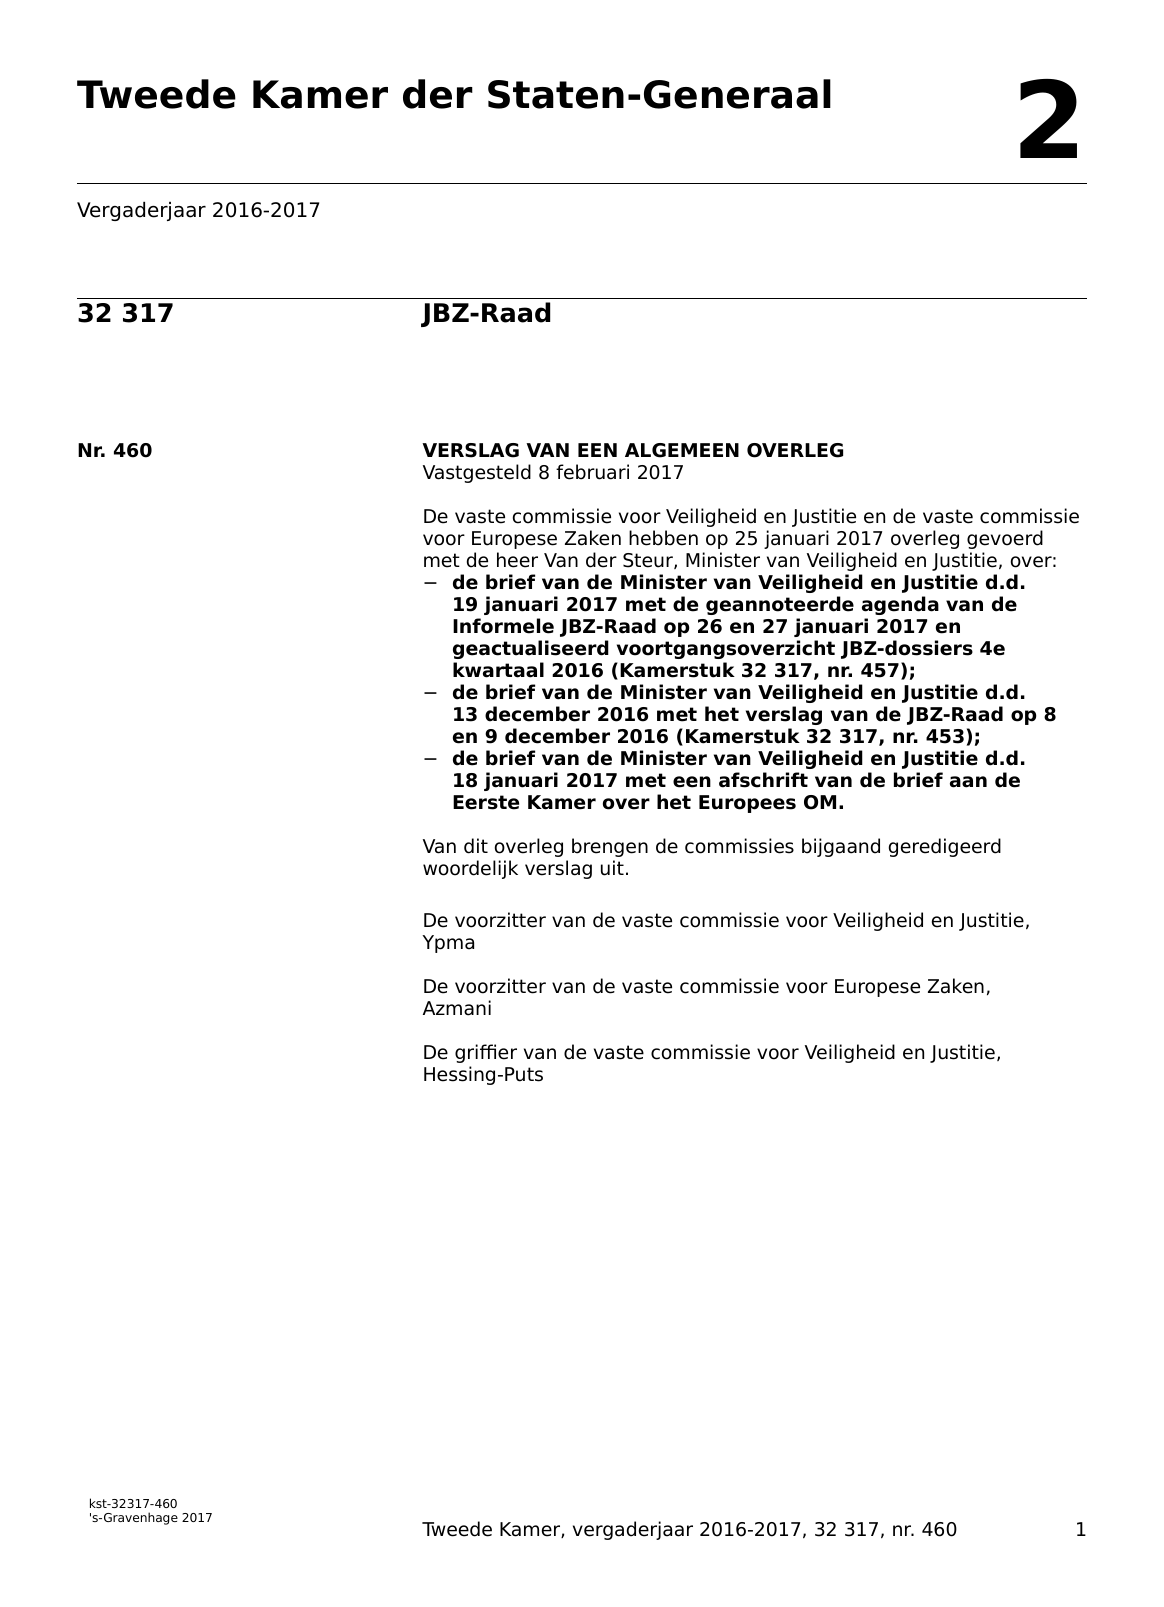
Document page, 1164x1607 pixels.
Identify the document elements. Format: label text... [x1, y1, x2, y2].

subtitle 32 317 JBZ-Raad [77, 299, 1087, 329]
text De voorzitter van de vaste commissie voor Europese Zaken, Azmani [422, 976, 1087, 1020]
text De vaste commissie voor Veiligheid en Justitie en de vaste commissie voor Europese Zaken hebben op 25 januari 2017 overleg gevoerd met de heer Van der Steur, Minister van Veiligheid en Justitie, over: [422, 506, 1087, 572]
text Van dit overleg brengen de commissies bijgaand geredigeerd woordelijk verslag uit. [422, 836, 1087, 880]
text De griffier van de vaste commissie voor Veiligheid en Justitie, Hessing-Puts [422, 1042, 1087, 1086]
text − de brief van de Minister van Veiligheid en Justitie d.d. 13 december 2016 met het verslag van de JBZ-Raad op 8 en 9 december 2016 (Kamerstuk 32 317, nr. 453); [422, 682, 1087, 748]
text − de brief van de Minister van Veiligheid en Justitie d.d. 18 januari 2017 met een afschrift van de brief aan de Eerste Kamer over het Europees OM. [422, 748, 1087, 813]
table_cell Vergaderjaar 2016-2017 [77, 184, 1087, 298]
table_header Tweede Kamer der Staten-Generaal [77, 59, 886, 183]
text 's-Gravenhage 2017 [88, 1511, 323, 1525]
text kst-32317-460 [88, 1497, 323, 1511]
table_header 2 [886, 59, 1087, 183]
text Vastgesteld 8 februari 2017 [422, 462, 1087, 484]
text De voorzitter van de vaste commissie voor Veiligheid en Justitie, Ypma [422, 910, 1087, 954]
subtitle Nr. 460 VERSLAG VAN EEN ALGEMEEN OVERLEG [77, 440, 1087, 462]
text − de brief van de Minister van Veiligheid en Justitie d.d. 19 januari 2017 met de geannoteerde agenda van de Informele JBZ-Raad op 26 en 27 januari 2017 en geactualiseerd voortgangsoverzicht JBZ-dossiers 4e kwartaal 2016 (Kamerstuk 32 317, nr. 457); [422, 572, 1087, 682]
